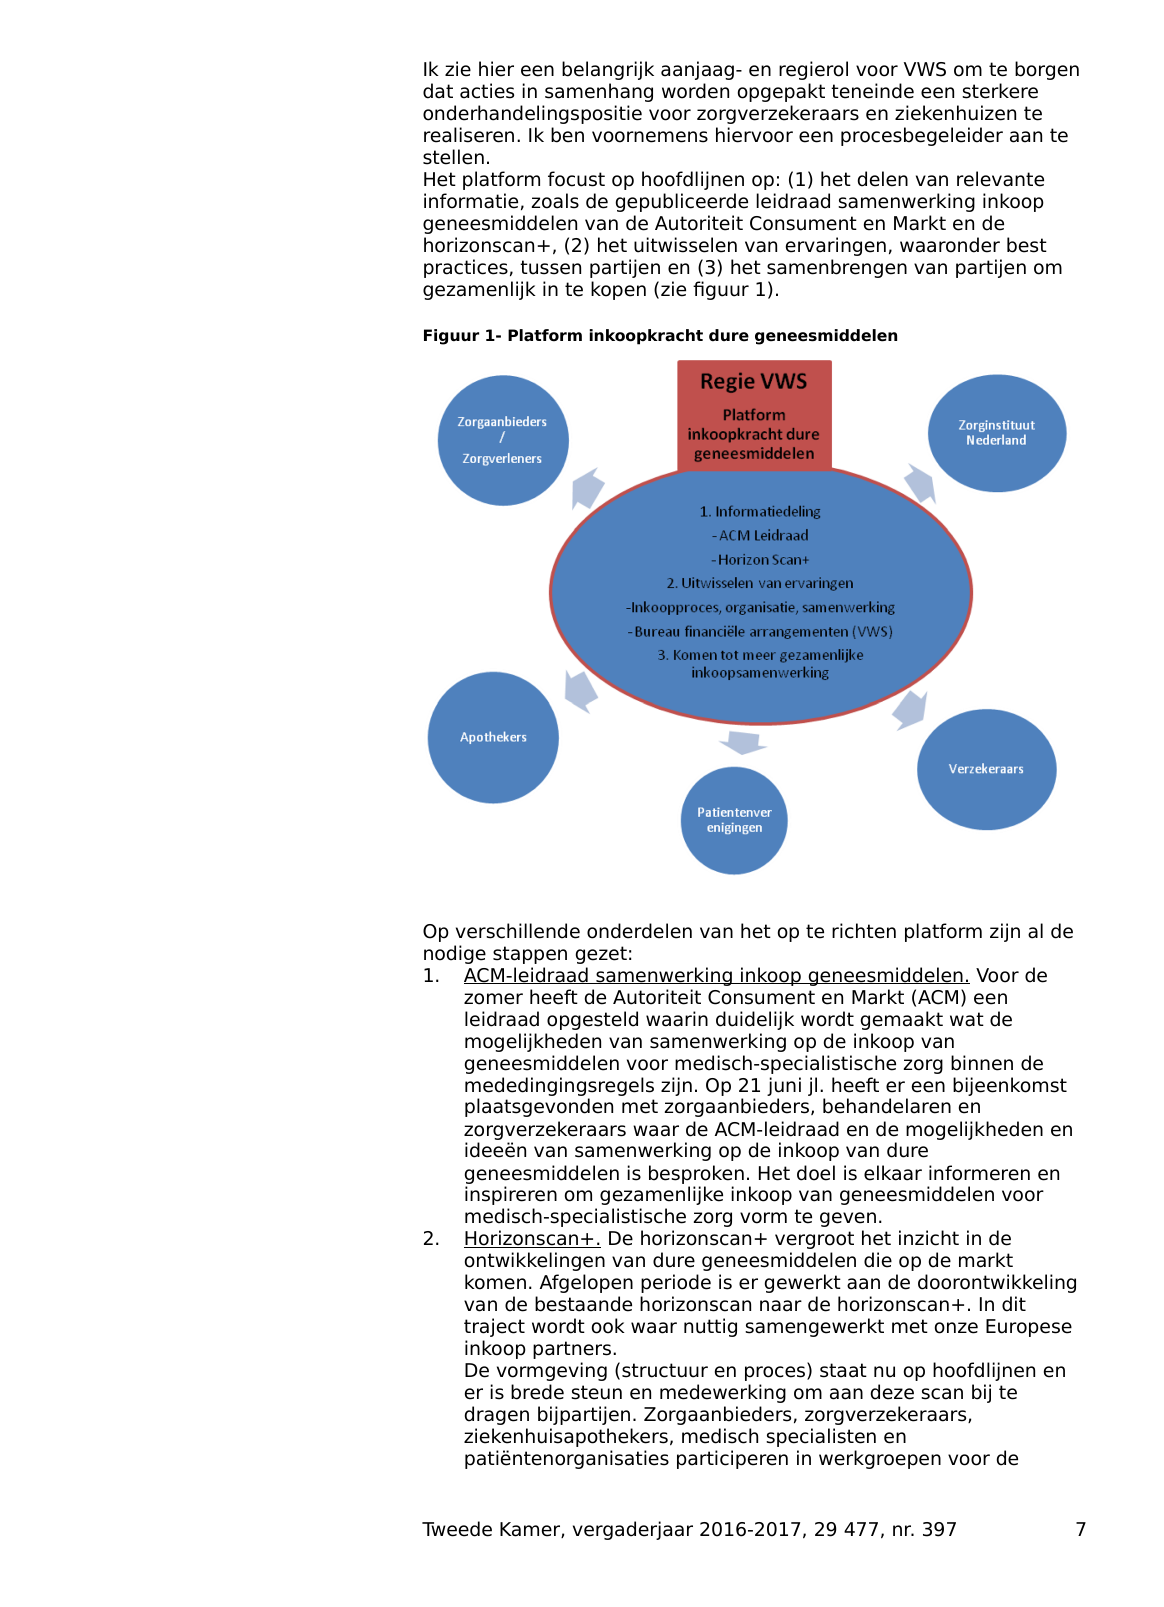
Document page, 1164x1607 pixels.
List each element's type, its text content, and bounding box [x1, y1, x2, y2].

text Figuur 1- Platform inkoopkracht dure geneesmiddelen [422, 327, 1072, 345]
text 2. Horizonscan+. De horizonscan+ vergroot het inzicht in de ontwikkelingen van dure geneesmiddelen die op de markt komen. Afgelopen periode is er gewerkt aan de doorontwikkeling van de bestaande horizonscan naar de horizonscan+. In dit traject wordt ook waar nuttig samengewerkt met onze Europese inkoop partners. [422, 1228, 1087, 1360]
text 1. ACM-leidraad samenwerking inkoop geneesmiddelen. Voor de zomer heeft de Autoriteit Consument en Markt (ACM) een leidraad opgesteld waarin duidelijk wordt gemaakt wat de mogelijkheden van samenwerking op de inkoop van geneesmiddelen voor medisch-specialistische zorg binnen de mededingingsregels zijn. Op 21 juni jl. heeft er een bijeenkomst plaatsgevonden met zorgaanbieders, behandelaren en zorgverzekeraars waar de ACM-leidraad en de mogelijkheden en ideeën van samenwerking op de inkoop van dure geneesmiddelen is besproken. Het doel is elkaar informeren en inspireren om gezamenlijke inkoop van geneesmiddelen voor medisch-specialistische zorg vorm te geven. [422, 964, 1087, 1228]
picture [422, 356, 1072, 877]
text Het platform focust op hoofdlijnen op: (1) het delen van relevante informatie, zoals de gepubliceerde leidraad samenwerking inkoop geneesmiddelen van de Autoriteit Consument en Markt en de horizonscan+, (2) het uitwisselen van ervaringen, waaronder best practices, tussen partijen en (3) het samenbrengen van partijen om gezamenlijk in te kopen (zie figuur 1). [422, 169, 1087, 301]
text Op verschillende onderdelen van het op te richten platform zijn al de nodige stappen gezet: [422, 921, 1087, 964]
text Ik zie hier een belangrijk aanjaag- en regierol voor VWS om te borgen dat acties in samenhang worden opgepakt teneinde een sterkere onderhandelingspositie voor zorgverzekeraars en ziekenhuizen te realiseren. Ik ben voornemens hiervoor een procesbegeleider aan te stellen. [422, 59, 1087, 169]
text De vormgeving (structuur en proces) staat nu op hoofdlijnen en er is brede steun en medewerking om aan deze scan bij te dragen bijpartijen. Zorgaanbieders, zorgverzekeraars, ziekenhuisapothekers, medisch specialisten en patiëntenorganisaties participeren in werkgroepen voor de [464, 1360, 1087, 1470]
